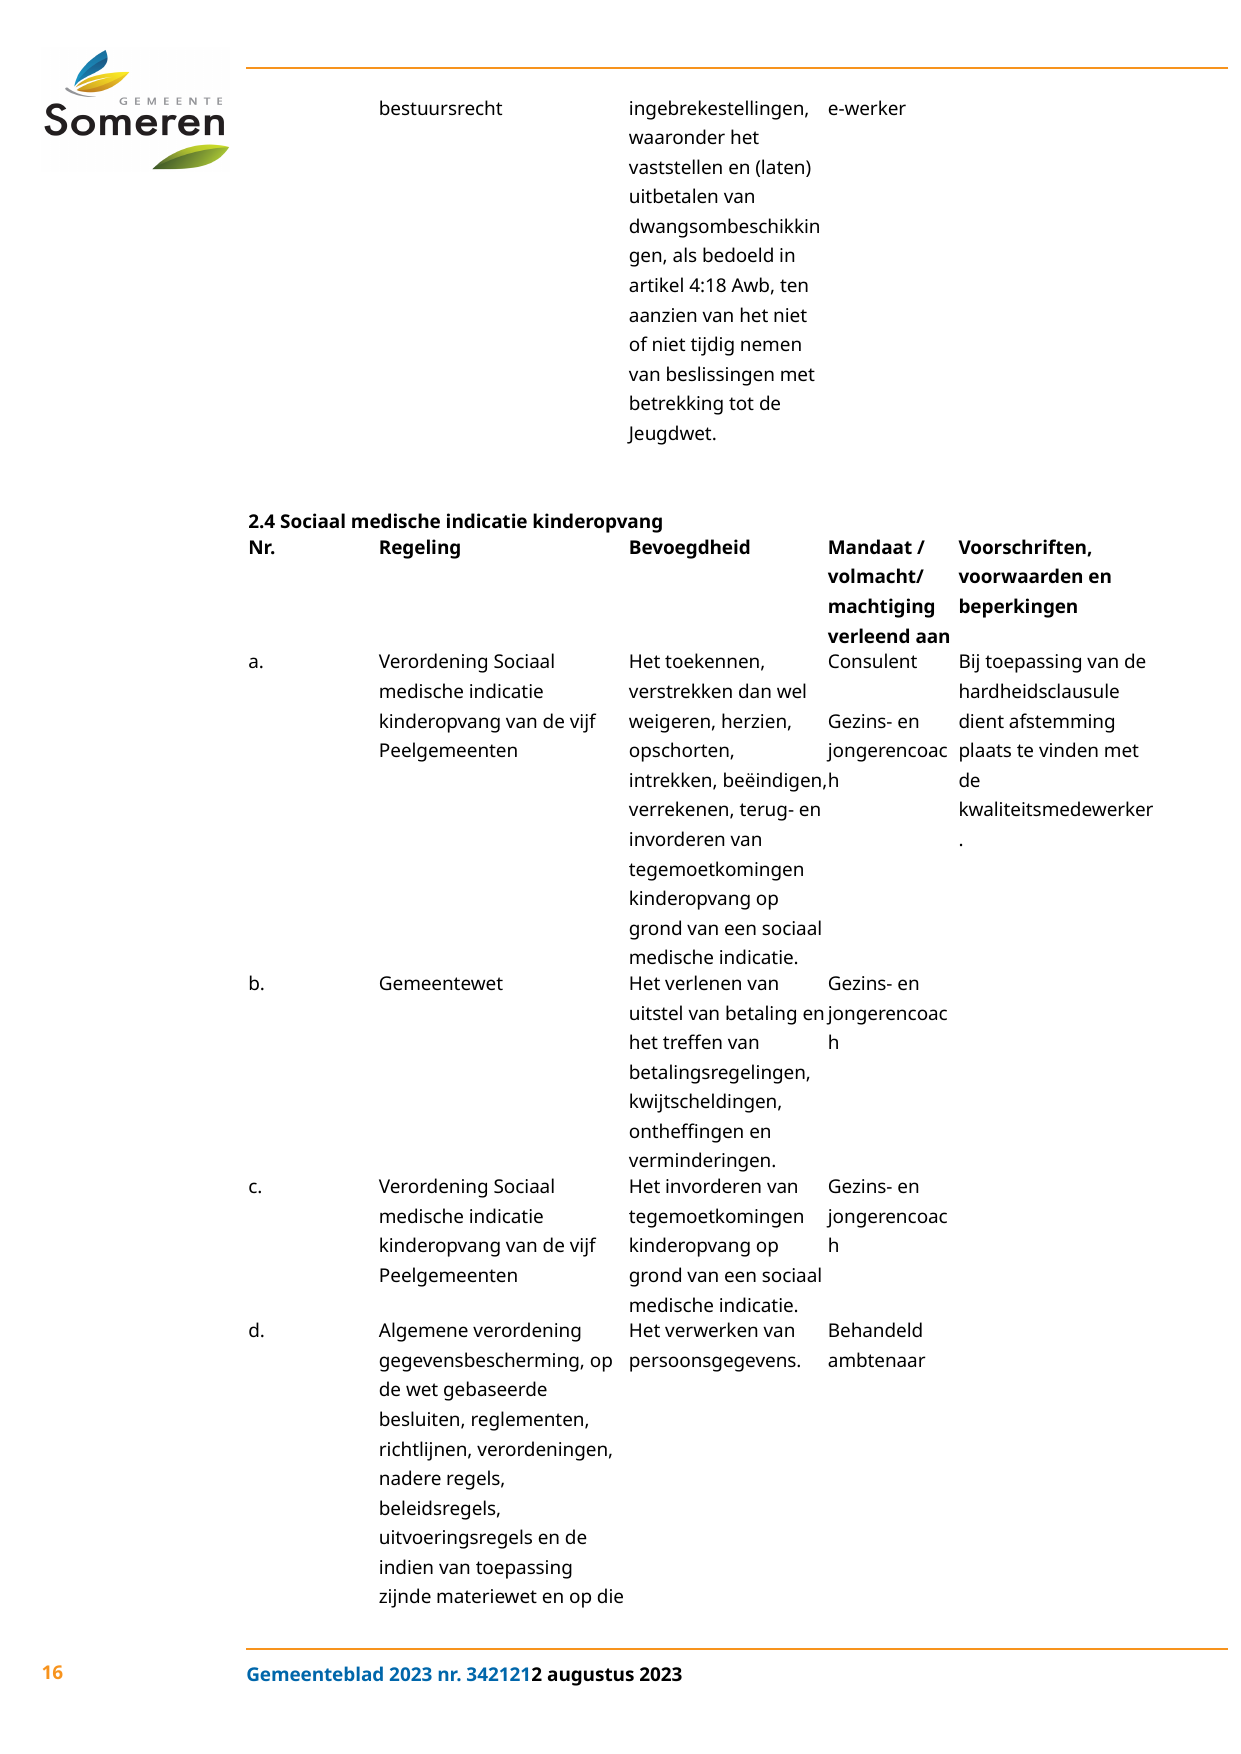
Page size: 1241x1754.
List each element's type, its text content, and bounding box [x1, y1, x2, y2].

table_cell Voorschriften, voorwaarden en beperkingen [958, 534, 1152, 649]
table_cell [958, 95, 1152, 446]
table_cell Mandaat / volmacht/ machtiging verleend aan [828, 534, 958, 649]
table_cell [958, 970, 1152, 1173]
table_cell c. [248, 1174, 379, 1317]
table_header 2.4 Sociaal medische indicatie kinderopvang [248, 509, 1152, 534]
table_cell Verordening Sociaal medische indicatie kinderopvang van de vijf Peelgemeenten [379, 1174, 629, 1317]
table_cell Nr. [248, 534, 379, 649]
table_cell [958, 1174, 1152, 1317]
table_cell Gezins- en jongerencoach [828, 1174, 958, 1317]
table_cell [248, 95, 379, 446]
table_cell Het toekennen, verstrekken dan wel weigeren, herzien, opschorten, intrekken, beëindigen, verrekenen, terug- en invorderen van tegemoetkomingen kinderopvang op grond van een sociaal medische indicatie. [629, 649, 828, 970]
table_cell Regeling [379, 534, 629, 649]
table_cell Consulent Gezins- en jongerencoach [828, 649, 958, 970]
table_cell Verordening Sociaal medische indicatie kinderopvang van de vijf Peelgemeenten [379, 649, 629, 970]
table_cell a. [248, 649, 379, 970]
table_cell [958, 1318, 1152, 1609]
table_cell Algemene verordening gegevensbescherming, op de wet gebaseerde besluiten, reglementen, richtlijnen, verordeningen, nadere regels, beleidsregels, uitvoeringsregels en de indien van toepassing zijnde materiewet en op die [379, 1318, 629, 1609]
table_cell Het verwerken van persoonsgegevens. [629, 1318, 828, 1609]
table_cell Bevoegdheid [629, 534, 828, 649]
table_cell b. [248, 970, 379, 1173]
table_cell Behandeld ambtenaar [828, 1318, 958, 1609]
table_cell Bij toepassing van de hardheidsclausule dient afstemming plaats te vinden met de kwaliteitsmedewerker. [958, 649, 1152, 970]
table_cell ingebrekestellingen, waaronder het vaststellen en (laten) uitbetalen van dwangsombeschikkingen, als bedoeld in artikel 4:18 Awb, ten aanzien van het niet of niet tijdig nemen van beslissingen met betrekking tot de Jeugdwet. [629, 95, 828, 446]
table_cell Gezins- en jongerencoach [828, 970, 958, 1173]
table_cell Het verlenen van uitstel van betaling en het treffen van betalingsregelingen, kwijtscheldingen, ontheffingen en verminderingen. [629, 970, 828, 1173]
table_cell bestuursrecht [379, 95, 629, 446]
table_cell d. [248, 1318, 379, 1609]
table_cell Gemeentewet [379, 970, 629, 1173]
picture [41, 47, 231, 172]
table_cell e-werker [828, 95, 958, 446]
table_cell Het invorderen van tegemoetkomingen kinderopvang op grond van een sociaal medische indicatie. [629, 1174, 828, 1317]
